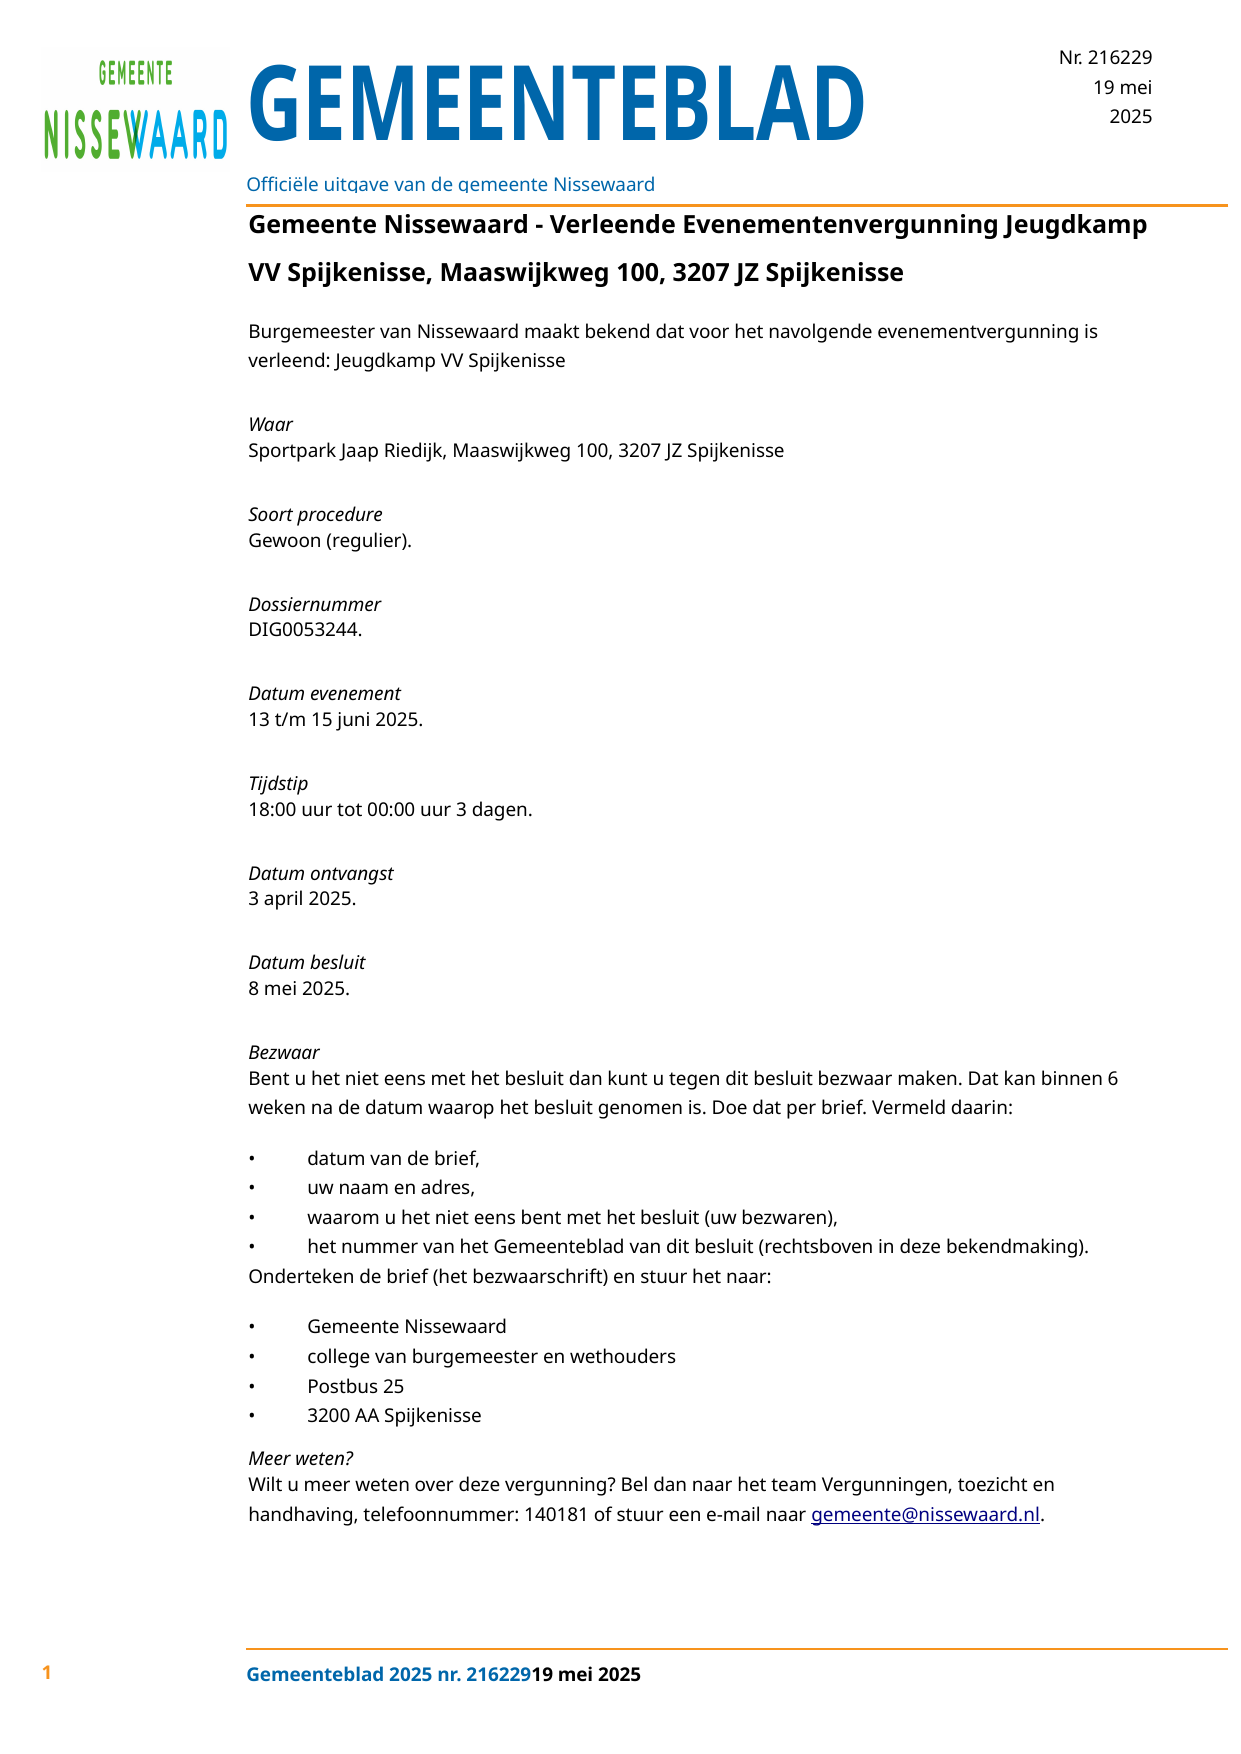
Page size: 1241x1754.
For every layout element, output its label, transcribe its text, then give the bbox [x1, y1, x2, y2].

text 13 t/m 15 juni 2025. [248, 706, 1152, 732]
text Gemeente Nissewaard - Verleende Evenementenvergunning Jeugdkamp VV Spijkenisse, Maaswijkweg 100, 3207 JZ Spijkenisse [248, 207, 1152, 288]
text Sportpark Jaap Riedijk, Maaswijkweg 100, 3207 JZ Spijkenisse [248, 437, 1152, 463]
list waarom u het niet eens bent met het besluit (uw bezwaren), [248, 1204, 1152, 1230]
text Datum besluit [248, 949, 1152, 975]
text Datum evenement [248, 681, 1152, 706]
list uw naam en adres, [248, 1174, 1152, 1200]
text 18:00 uur tot 00:00 uur 3 dagen. [248, 796, 1152, 822]
picture [41, 47, 231, 172]
list Gemeente Nissewaard [248, 1314, 1152, 1339]
list college van burgemeester en wethouders [248, 1343, 1152, 1369]
text Wilt u meer weten over deze vergunning? Bel dan naar het team Vergunningen, toezicht en handhaving, telefoonnummer: 140181 of stuur een e-mail naar gemeente@nissewaard.nl. [248, 1471, 1152, 1527]
list 3200 AA Spijkenisse [248, 1402, 1152, 1428]
text Soort procedure [248, 501, 1152, 527]
list het nummer van het Gemeenteblad van dit besluit (rechtsboven in deze bekendmaking). [248, 1234, 1152, 1259]
text Tijdstip [248, 770, 1152, 796]
text Dossiernummer [248, 591, 1152, 617]
list datum van de brief, [248, 1145, 1152, 1171]
text Waar [248, 411, 1152, 437]
text Gewoon (regulier). [248, 527, 1152, 553]
text 3 april 2025. [248, 886, 1152, 911]
text 8 mei 2025. [248, 975, 1152, 1001]
text Bezwaar [248, 1039, 1152, 1065]
text Meer weten? [248, 1446, 1152, 1471]
text Bent u het niet eens met het besluit dan kunt u tegen dit besluit bezwaar maken. Dat kan binnen 6 weken na de datum waarop het besluit genomen is. Doe dat per brief. Vermeld daarin: [248, 1065, 1152, 1120]
text DIG0053244. [248, 617, 1152, 642]
text Onderteken de brief (het bezwaarschrift) en stuur het naar: [248, 1263, 1152, 1289]
list Postbus 25 [248, 1373, 1152, 1399]
text Datum ontvangst [248, 860, 1152, 886]
text Burgemeester van Nissewaard maakt bekend dat voor het navolgende evenementvergunning is verleend: Jeugdkamp VV Spijkenisse [248, 318, 1152, 373]
